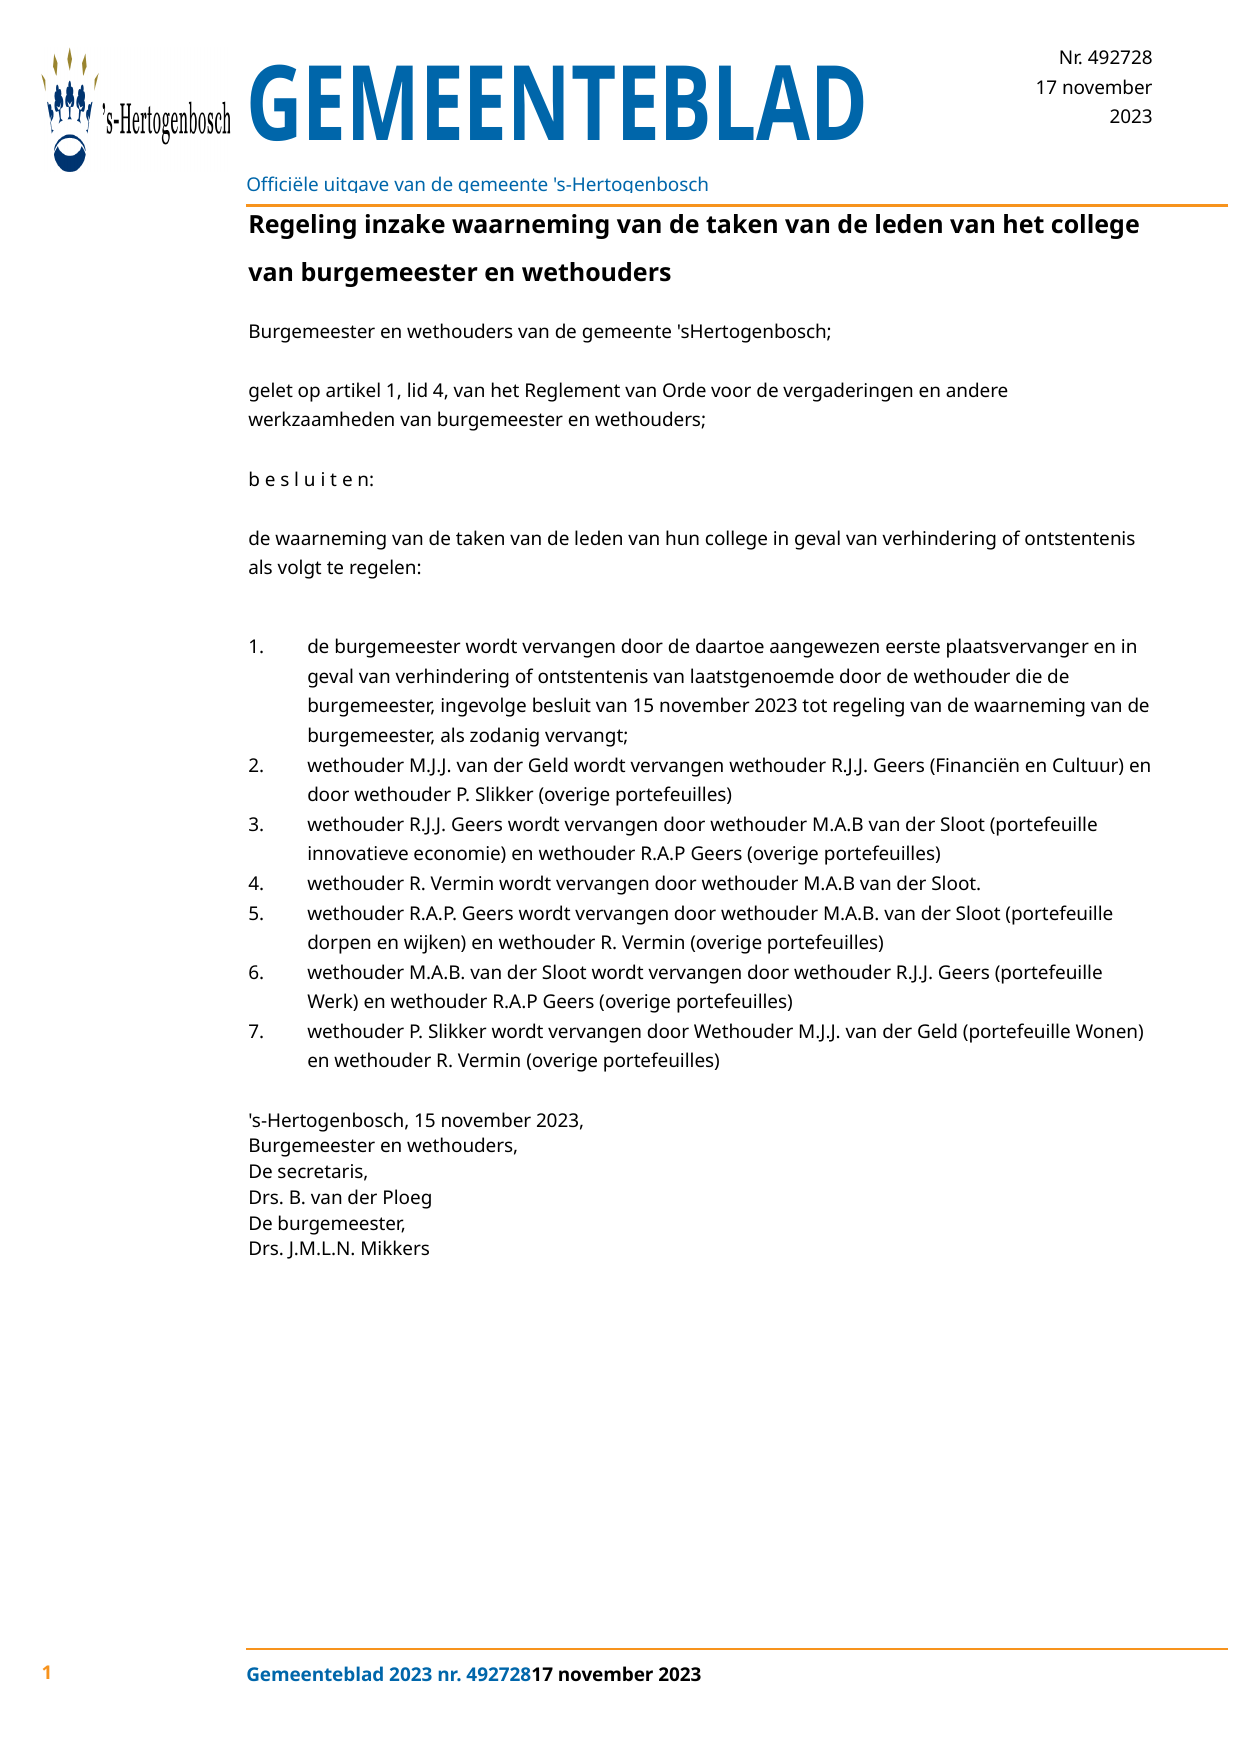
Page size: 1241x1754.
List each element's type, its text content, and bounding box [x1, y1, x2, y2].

text Burgemeester en wethouders van de gemeente 'sHertogenbosch; [248, 318, 1152, 344]
text gelet op artikel 1, lid 4, van het Reglement van Orde voor de vergaderingen en andere werkzaamheden van burgemeester en wethouders; [248, 377, 1152, 432]
list wethouder R.A.P. Geers wordt vervangen door wethouder M.A.B. van der Sloot (portefeuille dorpen en wijken) en wethouder R. Vermin (overige portefeuilles) [248, 900, 1152, 955]
text b e s l u i t e n: [248, 466, 1152, 492]
text de waarneming van de taken van de leden van hun college in geval van verhindering of ontstentenis als volgt te regelen: [248, 525, 1152, 580]
list wethouder R.J.J. Geers wordt vervangen door wethouder M.A.B van der Sloot (portefeuille innovatieve economie) en wethouder R.A.P Geers (overige portefeuilles) [248, 811, 1152, 866]
text Drs. B. van der Ploeg [248, 1184, 1152, 1210]
text De burgemeester, [248, 1210, 1152, 1235]
text Regeling inzake waarneming van de taken van de leden van het college van burgemeester en wethouders [248, 207, 1152, 288]
picture [41, 47, 231, 172]
list wethouder M.A.B. van der Sloot wordt vervangen door wethouder R.J.J. Geers (portefeuille Werk) en wethouder R.A.P Geers (overige portefeuilles) [248, 959, 1152, 1014]
list de burgemeester wordt vervangen door de daartoe aangewezen eerste plaatsvervanger en in geval van verhindering of ontstentenis van laatstgenoemde door de wethouder die de burgemeester, ingevolge besluit van 15 november 2023 tot regeling van de waarneming van de burgemeester, als zodanig vervangt; [248, 633, 1152, 748]
text Drs. J.M.L.N. Mikkers [248, 1235, 1152, 1261]
list wethouder R. Vermin wordt vervangen door wethouder M.A.B van der Sloot. [248, 870, 1152, 896]
list wethouder P. Slikker wordt vervangen door Wethouder M.J.J. van der Geld (portefeuille Wonen) en wethouder R. Vermin (overige portefeuilles) [248, 1018, 1152, 1073]
list wethouder M.J.J. van der Geld wordt vervangen wethouder R.J.J. Geers (Financiën en Cultuur) en door wethouder P. Slikker (overige portefeuilles) [248, 752, 1152, 807]
text Burgemeester en wethouders, [248, 1132, 1152, 1158]
text 's-Hertogenbosch, 15 november 2023, [248, 1107, 1152, 1132]
text De secretaris, [248, 1158, 1152, 1184]
